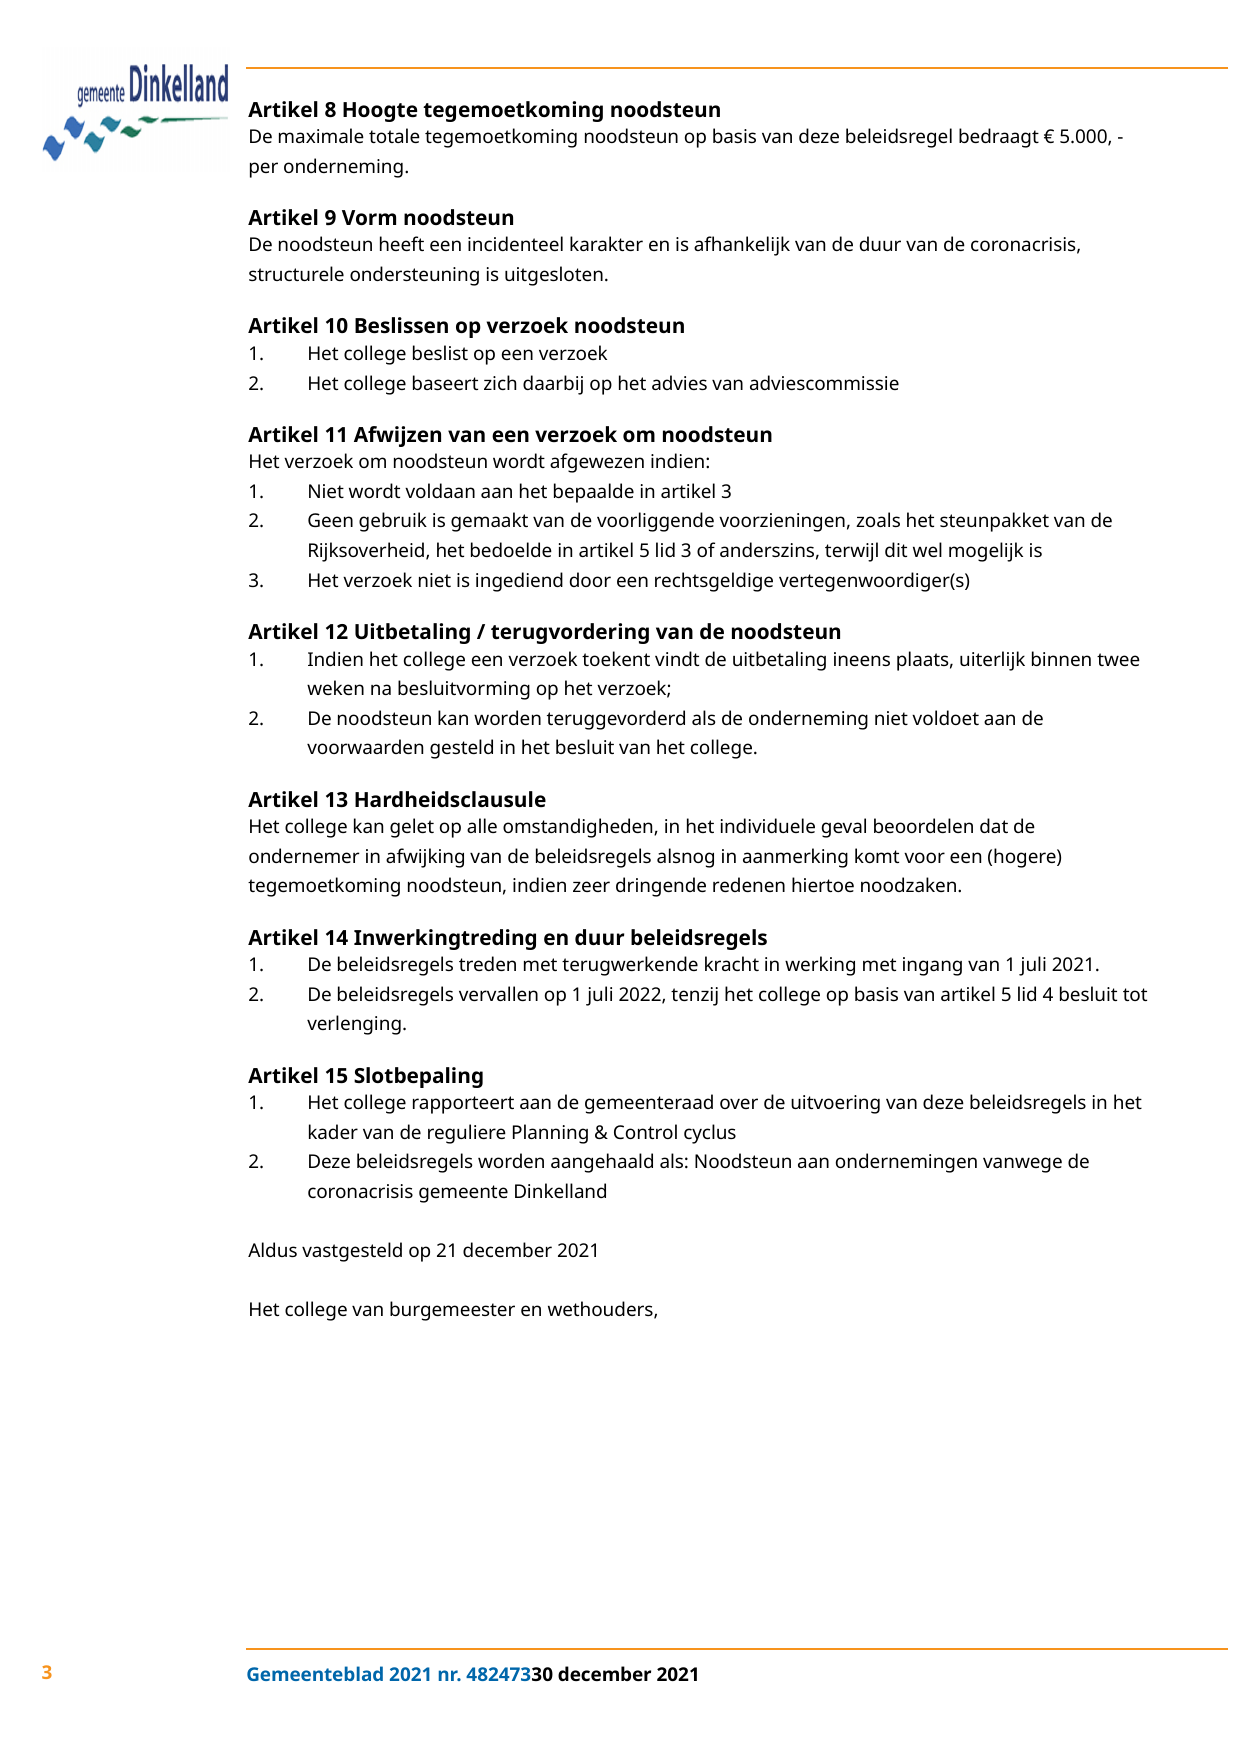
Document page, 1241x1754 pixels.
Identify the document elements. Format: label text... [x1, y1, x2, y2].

list Indien het college een verzoek toekent vindt de uitbetaling ineens plaats, uiterlijk binnen twee weken na besluitvorming op het verzoek; [248, 646, 1152, 701]
text Artikel 10 Beslissen op verzoek noodsteun [248, 312, 1152, 340]
text Het college van burgemeester en wethouders, [248, 1296, 1152, 1322]
text Artikel 9 Vorm noodsteun [248, 203, 1152, 232]
list De noodsteun kan worden teruggevorderd als de onderneming niet voldoet aan de voorwaarden gesteld in het besluit van het college. [248, 705, 1152, 760]
text De noodsteun heeft een incidenteel karakter en is afhankelijk van de duur van de coronacrisis, structurele ondersteuning is uitgesloten. [248, 232, 1152, 287]
text De maximale totale tegemoetkoming noodsteun op basis van deze beleidsregel bedraagt € 5.000, - per onderneming. [248, 123, 1152, 178]
text Artikel 8 Hoogte tegemoetkoming noodsteun [248, 95, 1152, 123]
list Niet wordt voldaan aan het bepaalde in artikel 3 [248, 478, 1152, 504]
text Artikel 13 Hardheidsclausule [248, 785, 1152, 813]
list Het college baseert zich daarbij op het advies van adviescommissie [248, 370, 1152, 395]
list Geen gebruik is gemaakt van de voorliggende voorzieningen, zoals het steunpakket van de Rijksoverheid, het bedoelde in artikel 5 lid 3 of anderszins, terwijl dit wel mogelijk is [248, 508, 1152, 563]
text Artikel 11 Afwijzen van een verzoek om noodsteun [248, 420, 1152, 448]
text Het college kan gelet op alle omstandigheden, in het individuele geval beoordelen dat de ondernemer in afwijking van de beleidsregels alsnog in aanmerking komt voor een (hogere) tegemoetkoming noodsteun, indien zeer dringende redenen hiertoe noodzaken. [248, 813, 1152, 898]
text Artikel 15 Slotbepaling [248, 1061, 1152, 1089]
text Artikel 14 Inwerkingtreding en duur beleidsregels [248, 923, 1152, 951]
text Artikel 12 Uitbetaling / terugvordering van de noodsteun [248, 617, 1152, 646]
list Het verzoek niet is ingediend door een rechtsgeldige vertegenwoordiger(s) [248, 567, 1152, 593]
text Aldus vastgesteld op 21 december 2021 [248, 1237, 1152, 1263]
list Deze beleidsregels worden aangehaald als: Noodsteun aan ondernemingen vanwege de coronacrisis gemeente Dinkelland [248, 1148, 1152, 1204]
list Het college rapporteert aan de gemeenteraad over de uitvoering van deze beleidsregels in het kader van de reguliere Planning & Control cyclus [248, 1089, 1152, 1145]
list De beleidsregels treden met terugwerkende kracht in werking met ingang van 1 juli 2021. [248, 951, 1152, 977]
picture [41, 47, 231, 172]
list Het college beslist op een verzoek [248, 340, 1152, 366]
list De beleidsregels vervallen op 1 juli 2022, tenzij het college op basis van artikel 5 lid 4 besluit tot verlenging. [248, 981, 1152, 1036]
text Het verzoek om noodsteun wordt afgewezen indien: [248, 448, 1152, 474]
